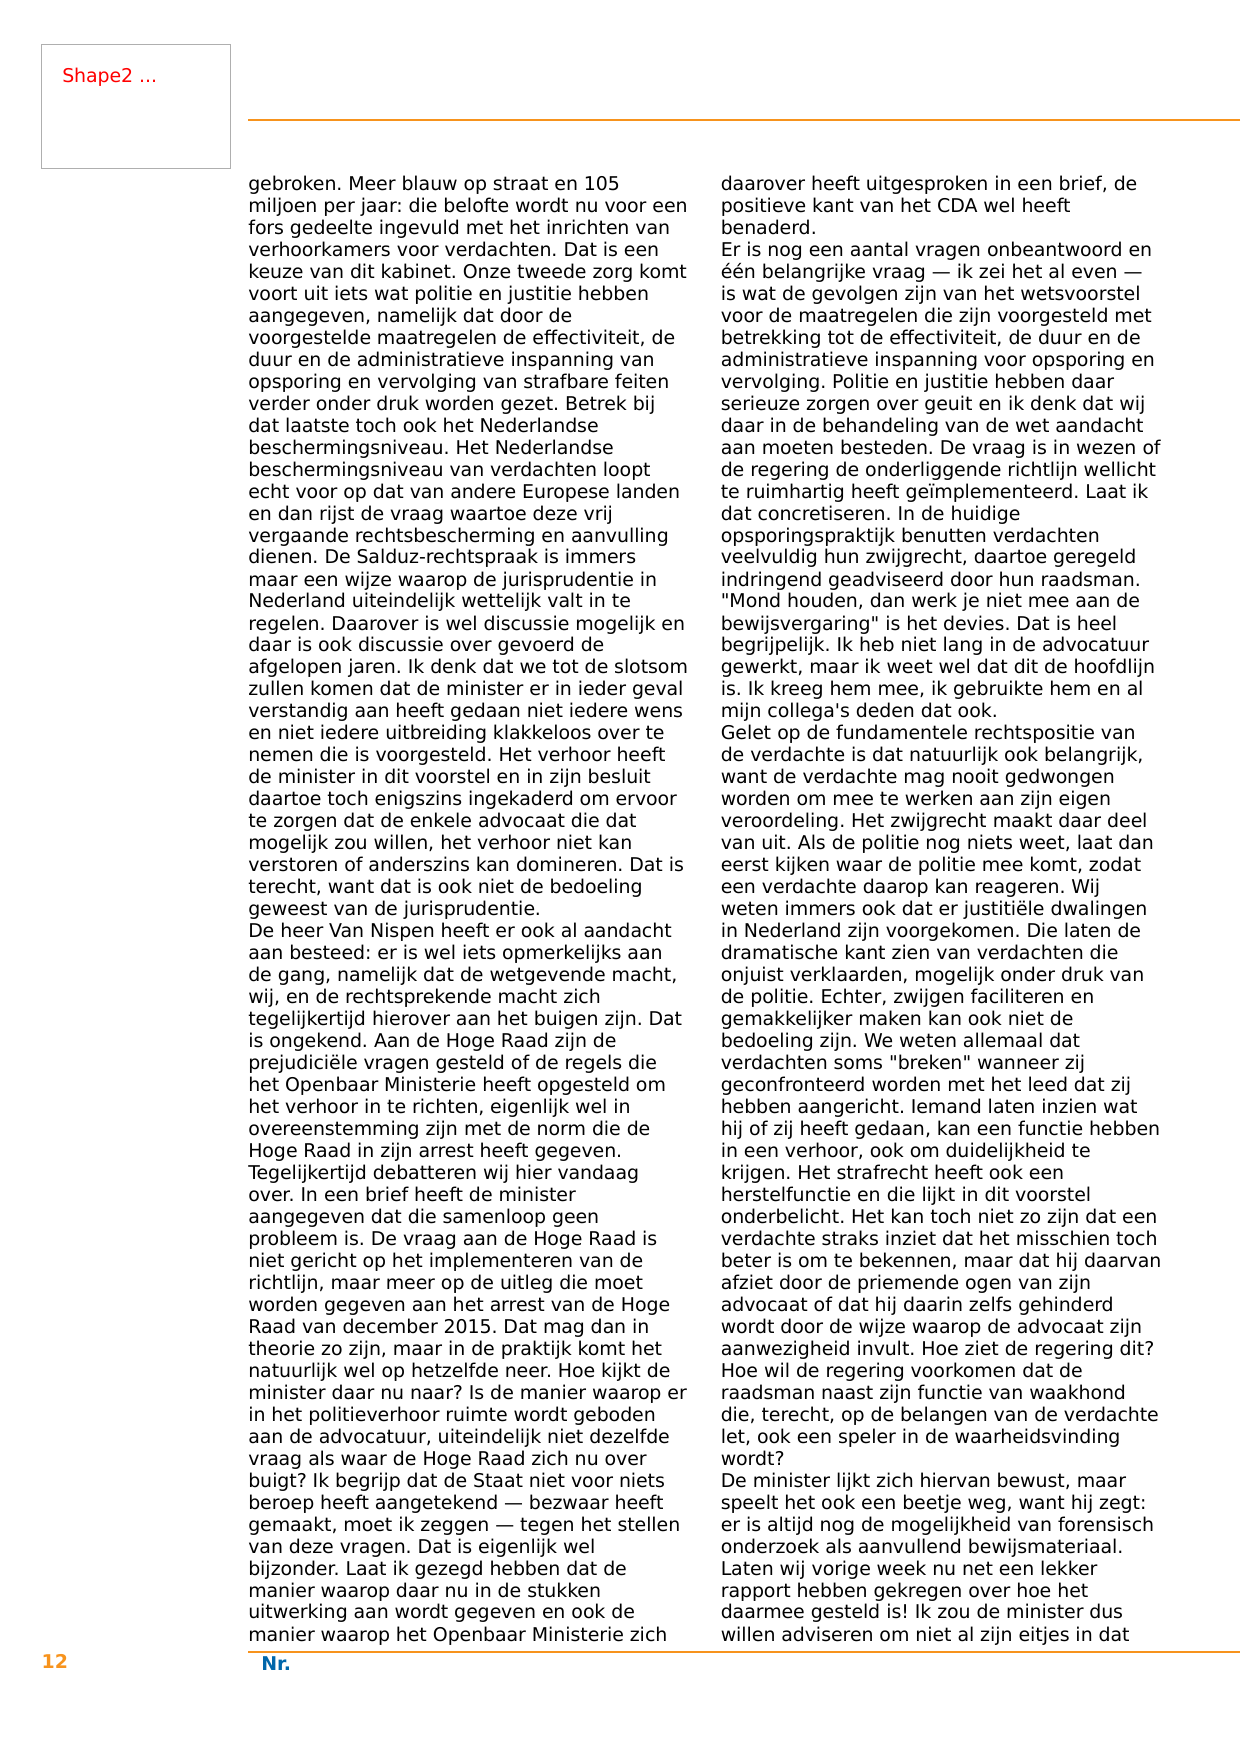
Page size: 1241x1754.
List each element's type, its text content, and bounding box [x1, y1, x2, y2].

text De minister lijkt zich hiervan bewust, maar speelt het ook een beetje weg, want hij zegt: er is altijd nog de mogelijkheid van forensisch onderzoek als aanvullend bewijsmateriaal. Laten wij vorige week nu net een lekker rapport hebben gekregen over hoe het daarmee gesteld is! Ik zou de minister dus willen adviseren om niet al zijn eitjes in dat [721, 1469, 1163, 1645]
text Gelet op de fundamentele rechtspositie van de verdachte is dat natuurlijk ook belangrijk, want de verdachte mag nooit gedwongen worden om mee te werken aan zijn eigen veroordeling. Het zwijgrecht maakt daar deel van uit. Als de politie nog niets weet, laat dan eerst kijken waar de politie mee komt, zodat een verdachte daarop kan reageren. Wij weten immers ook dat er justitiële dwalingen in Nederland zijn voorgekomen. Die laten de dramatische kant zien van verdachten die onjuist verklaarden, mogelijk onder druk van de politie. Echter, zwijgen faciliteren en gemakkelijker maken kan ook niet de bedoeling zijn. We weten allemaal dat verdachten soms "breken" wanneer zij geconfronteerd worden met het leed dat zij hebben aangericht. Iemand laten inzien wat hij of zij heeft gedaan, kan een functie hebben in een verhoor, ook om duidelijkheid te krijgen. Het strafrecht heeft ook een herstelfunctie en die lijkt in dit voorstel onderbelicht. Het kan toch niet zo zijn dat een verdachte straks inziet dat het misschien toch beter is om te bekennen, maar dat hij daarvan afziet door de priemende ogen van zijn advocaat of dat hij daarin zelfs gehinderd wordt door de wijze waarop de advocaat zijn aanwezigheid invult. Hoe ziet de regering dit? Hoe wil de regering voorkomen dat de raadsman naast zijn functie van waakhond die, terecht, op de belangen van de verdachte let, ook een speler in de waarheidsvinding wordt? [721, 722, 1163, 1469]
text daarover heeft uitgesproken in een brief, de positieve kant van het CDA wel heeft benaderd. [721, 173, 1163, 239]
text De heer Van Nispen heeft er ook al aandacht aan besteed: er is wel iets opmerkelijks aan de gang, namelijk dat de wetgevende macht, wij, en de rechtsprekende macht zich tegelijkertijd hierover aan het buigen zijn. Dat is ongekend. Aan de Hoge Raad zijn de prejudiciële vragen gesteld of de regels die het Openbaar Ministerie heeft opgesteld om het verhoor in te richten, eigenlijk wel in overeenstemming zijn met de norm die de Hoge Raad in zijn arrest heeft gegeven. Tegelijkertijd debatteren wij hier vandaag over. In een brief heeft de minister aangegeven dat die samenloop geen probleem is. De vraag aan de Hoge Raad is niet gericht op het implementeren van de richtlijn, maar meer op de uitleg die moet worden gegeven aan het arrest van de Hoge Raad van december 2015. Dat mag dan in theorie zo zijn, maar in de praktijk komt het natuurlijk wel op hetzelfde neer. Hoe kijkt de minister daar nu naar? Is de manier waarop er in het politieverhoor ruimte wordt geboden aan de advocatuur, uiteindelijk niet dezelfde vraag als waar de Hoge Raad zich nu over buigt? Ik begrijp dat de Staat niet voor niets beroep heeft aangetekend — bezwaar heeft gemaakt, moet ik zeggen — tegen het stellen van deze vragen. Dat is eigenlijk wel bijzonder. Laat ik gezegd hebben dat de manier waarop daar nu in de stukken uitwerking aan wordt gegeven en ook de manier waarop het Openbaar Ministerie zich [248, 920, 691, 1645]
text gebroken. Meer blauw op straat en 105 miljoen per jaar: die belofte wordt nu voor een fors gedeelte ingevuld met het inrichten van verhoorkamers voor verdachten. Dat is een keuze van dit kabinet. Onze tweede zorg komt voort uit iets wat politie en justitie hebben aangegeven, namelijk dat door de voorgestelde maatregelen de effectiviteit, de duur en de administratieve inspanning van opsporing en vervolging van strafbare feiten verder onder druk worden gezet. Betrek bij dat laatste toch ook het Nederlandse beschermingsniveau. Het Nederlandse beschermingsniveau van verdachten loopt echt voor op dat van andere Europese landen en dan rijst de vraag waartoe deze vrij vergaande rechtsbescherming en aanvulling dienen. De Salduz-rechtspraak is immers maar een wijze waarop de jurisprudentie in Nederland uiteindelijk wettelijk valt in te regelen. Daarover is wel discussie mogelijk en daar is ook discussie over gevoerd de afgelopen jaren. Ik denk dat we tot de slotsom zullen komen dat de minister er in ieder geval verstandig aan heeft gedaan niet iedere wens en niet iedere uitbreiding klakkeloos over te nemen die is voorgesteld. Het verhoor heeft de minister in dit voorstel en in zijn besluit daartoe toch enigszins ingekaderd om ervoor te zorgen dat de enkele advocaat die dat mogelijk zou willen, het verhoor niet kan verstoren of anderszins kan domineren. Dat is terecht, want dat is ook niet de bedoeling geweest van de jurisprudentie. [248, 173, 691, 920]
text Er is nog een aantal vragen onbeantwoord en één belangrijke vraag — ik zei het al even — is wat de gevolgen zijn van het wetsvoorstel voor de maatregelen die zijn voorgesteld met betrekking tot de effectiviteit, de duur en de administratieve inspanning voor opsporing en vervolging. Politie en justitie hebben daar serieuze zorgen over geuit en ik denk dat wij daar in de behandeling van de wet aandacht aan moeten besteden. De vraag is in wezen of de regering de onderliggende richtlijn wellicht te ruimhartig heeft geïmplementeerd. Laat ik dat concretiseren. In de huidige opsporingspraktijk benutten verdachten veelvuldig hun zwijgrecht, daartoe geregeld indringend geadviseerd door hun raadsman. "Mond houden, dan werk je niet mee aan de bewijsvergaring" is het devies. Dat is heel begrijpelijk. Ik heb niet lang in de advocatuur gewerkt, maar ik weet wel dat dit de hoofdlijn is. Ik kreeg hem mee, ik gebruikte hem en al mijn collega's deden dat ook. [721, 239, 1163, 722]
